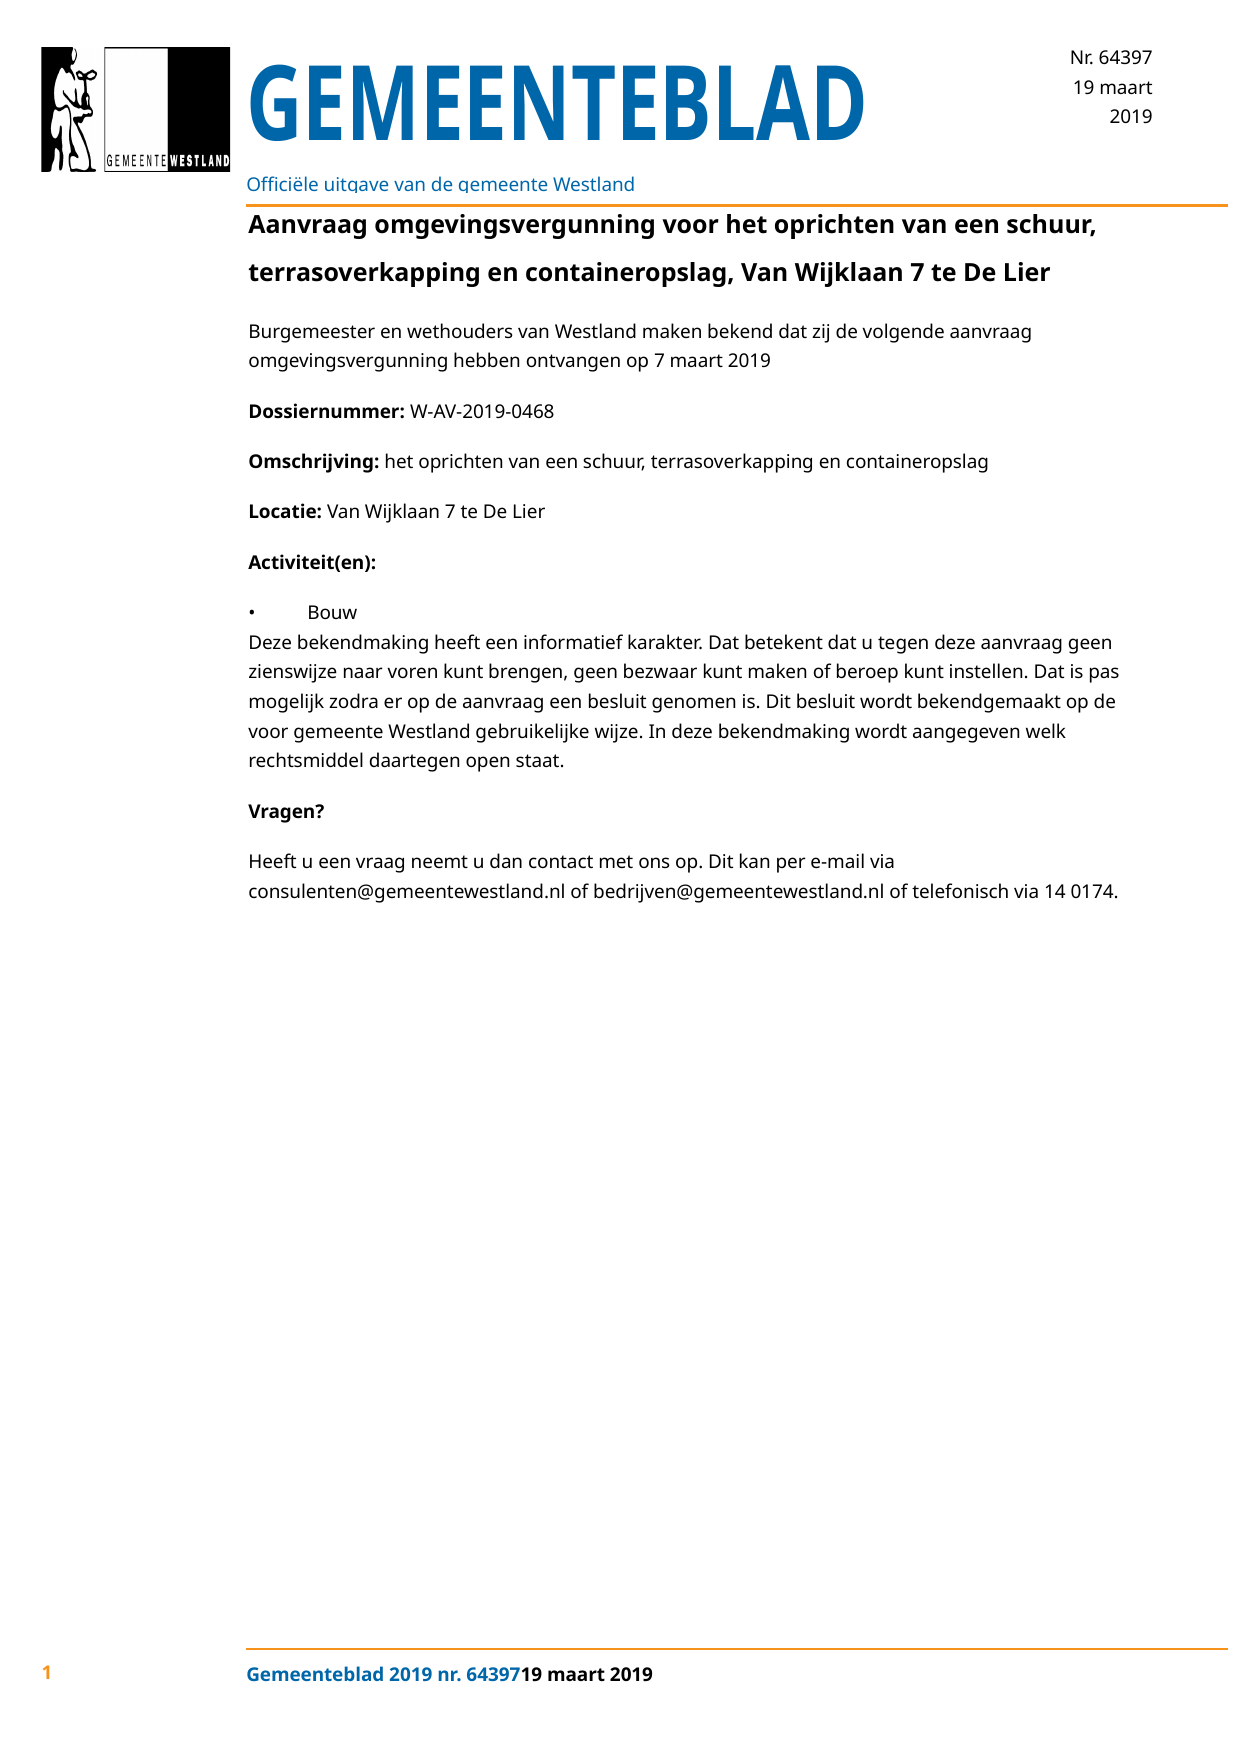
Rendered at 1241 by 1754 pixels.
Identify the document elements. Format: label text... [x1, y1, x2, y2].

picture [41, 47, 231, 172]
text Deze bekendmaking heeft een informatief karakter. Dat betekent dat u tegen deze aanvraag geen zienswijze naar voren kunt brengen, geen bezwaar kunt maken of beroep kunt instellen. Dat is pas mogelijk zodra er op de aanvraag een besluit genomen is. Dit besluit wordt bekendgemaakt op de voor gemeente Westland gebruikelijke wijze. In deze bekendmaking wordt aangegeven welk rechtsmiddel daartegen open staat. [248, 629, 1152, 773]
text Locatie: Van Wijklaan 7 te De Lier [248, 499, 1152, 524]
text Heeft u een vraag neemt u dan contact met ons op. Dit kan per e-mail via consulenten@gemeentewestland.nl of bedrijven@gemeentewestland.nl of telefonisch via 14 0174. [248, 848, 1152, 904]
text Omschrijving: het oprichten van een schuur, terrasoverkapping en containeropslag [248, 448, 1152, 474]
text Dossiernummer: W-AV-2019-0468 [248, 398, 1152, 424]
text Activiteit(en): [248, 549, 1152, 575]
text Burgemeester en wethouders van Westland maken bekend dat zij de volgende aanvraag omgevingsvergunning hebben ontvangen op 7 maart 2019 [248, 318, 1152, 373]
text Aanvraag omgevingsvergunning voor het oprichten van een schuur, terrasoverkapping en containeropslag, Van Wijklaan 7 te De Lier [248, 207, 1152, 288]
list Bouw [248, 599, 1152, 625]
text Vragen? [248, 798, 1152, 824]
